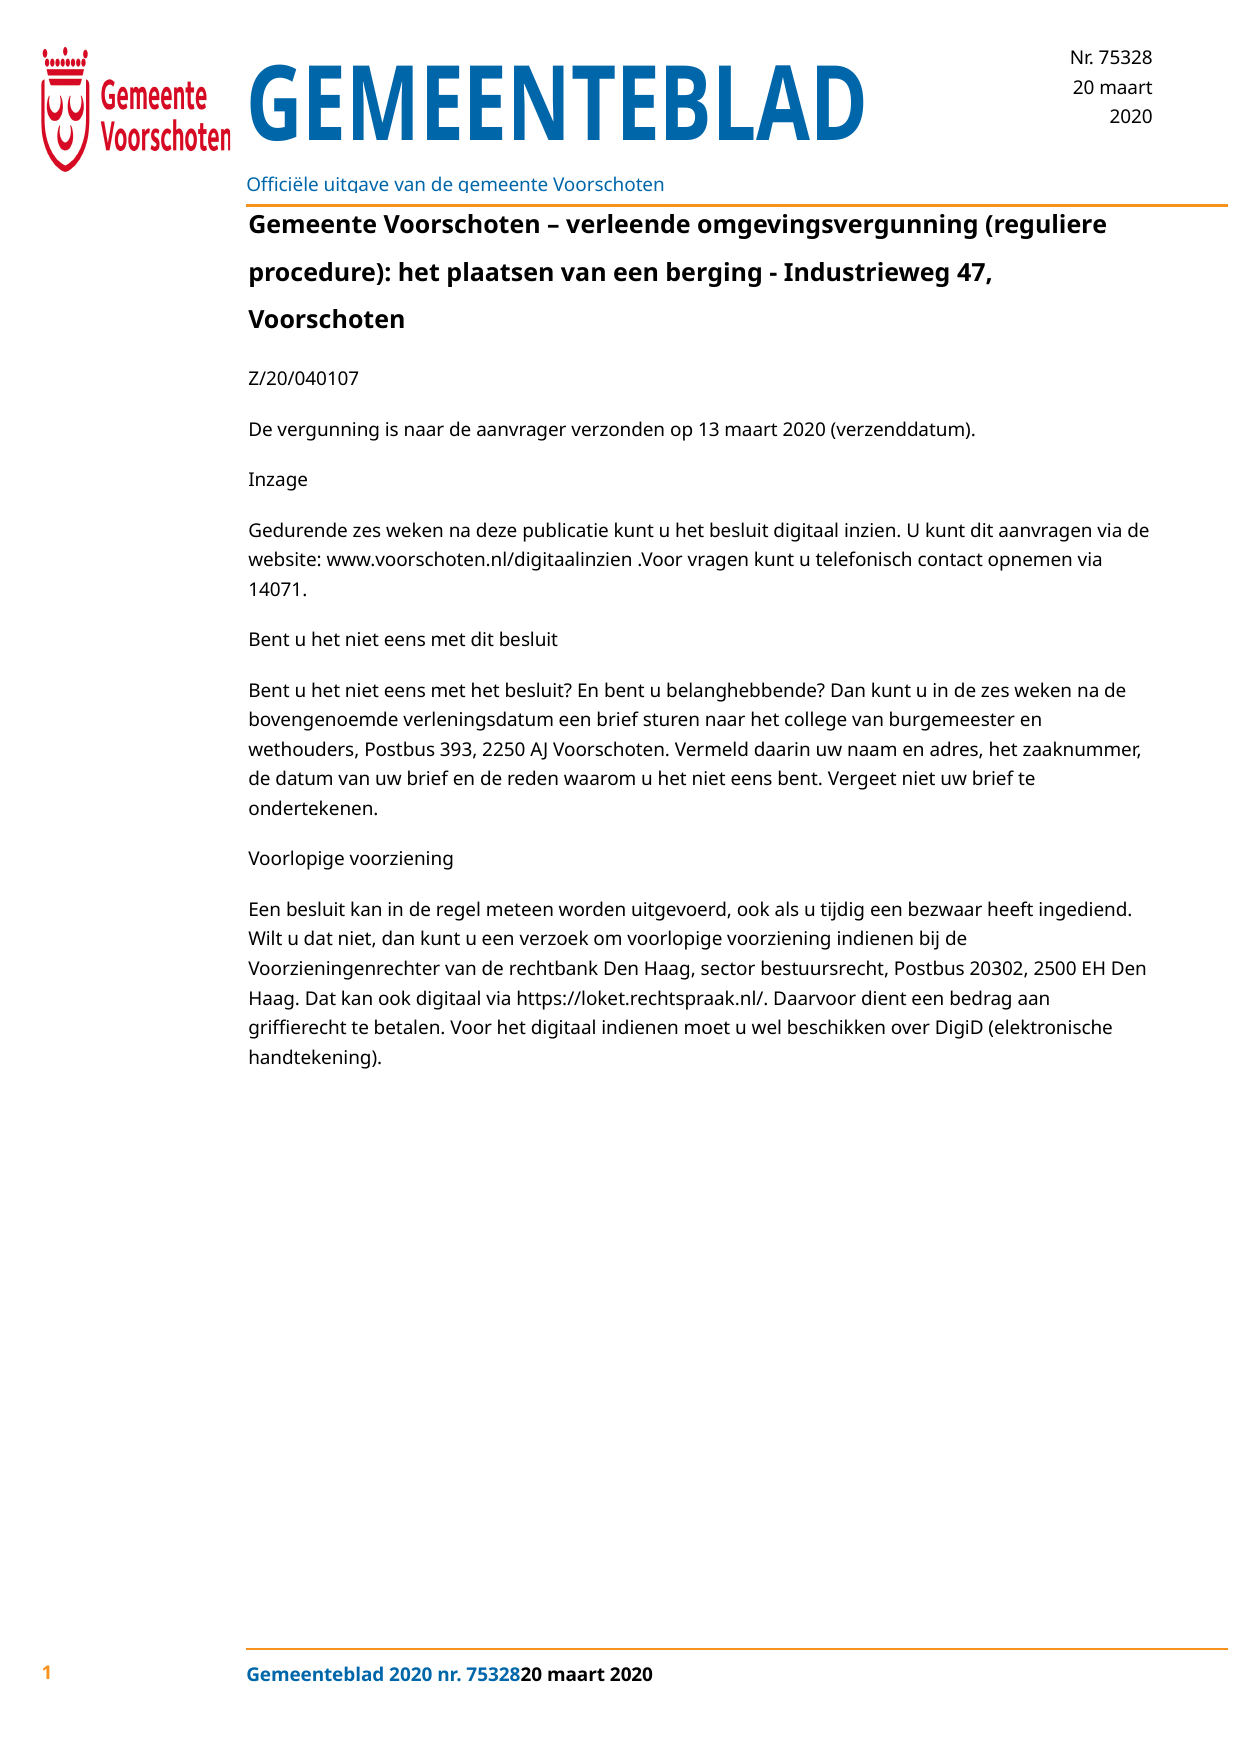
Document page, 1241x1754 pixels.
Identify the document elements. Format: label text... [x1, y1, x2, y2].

text Bent u het niet eens met het besluit? En bent u belanghebbende? Dan kunt u in de zes weken na de bovengenoemde verleningsdatum een brief sturen naar het college van burgemeester en wethouders, Postbus 393, 2250 AJ Voorschoten. Vermeld daarin uw naam en adres, het zaaknummer, de datum van uw brief en de reden waarom u het niet eens bent. Vergeet niet uw brief te ondertekenen. [248, 677, 1152, 821]
text Een besluit kan in de regel meteen worden uitgevoerd, ook als u tijdig een bezwaar heeft ingediend. Wilt u dat niet, dan kunt u een verzoek om voorlopige voorziening indienen bij de Voorzieningenrechter van de rechtbank Den Haag, sector bestuursrecht, Postbus 20302, 2500 EH Den Haag. Dat kan ook digitaal via https://loket.rechtspraak.nl/. Daarvoor dient een bedrag aan griffierecht te betalen. Voor het digitaal indienen moet u wel beschikken over DigiD (elektronische handtekening). [248, 896, 1152, 1069]
text Gedurende zes weken na deze publicatie kunt u het besluit digitaal inzien. U kunt dit aanvragen via de website: www.voorschoten.nl/digitaalinzien .Voor vragen kunt u telefonisch contact opnemen via 14071. [248, 517, 1152, 602]
text De vergunning is naar de aanvrager verzonden op 13 maart 2020 (verzenddatum). [248, 416, 1152, 442]
text Z/20/040107 [248, 366, 1152, 391]
text Voorlopige voorziening [248, 846, 1152, 871]
text Inzage [248, 466, 1152, 492]
text Bent u het niet eens met dit besluit [248, 626, 1152, 652]
text Gemeente Voorschoten – verleende omgevingsvergunning (reguliere procedure): het plaatsen van een berging - Industrieweg 47, Voorschoten [248, 207, 1152, 336]
picture [41, 47, 231, 172]
